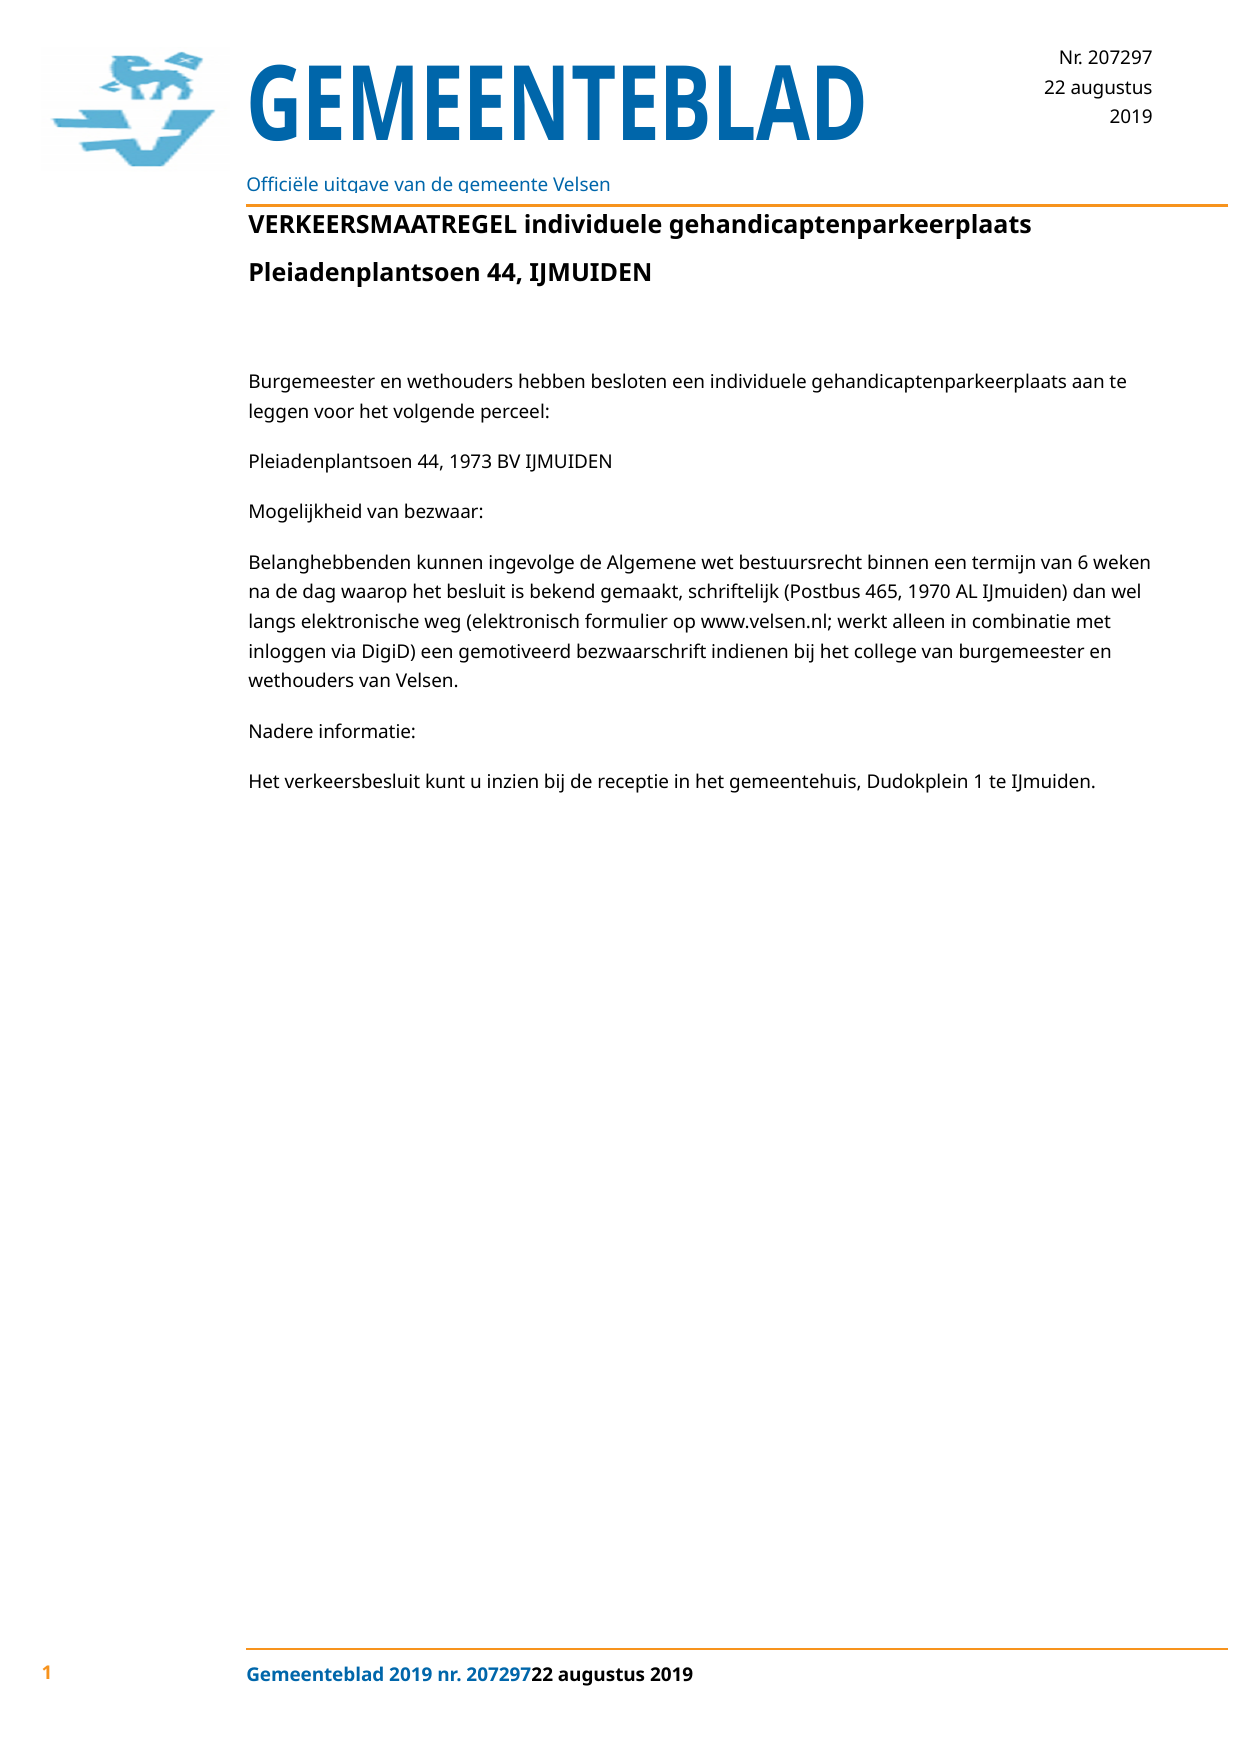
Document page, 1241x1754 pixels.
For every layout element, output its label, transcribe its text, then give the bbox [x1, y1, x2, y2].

picture [41, 47, 231, 172]
text Nadere informatie: [248, 718, 1152, 744]
text VERKEERSMAATREGEL individuele gehandicaptenparkeerplaats Pleiadenplantsoen 44, IJMUIDEN [248, 207, 1152, 288]
text Belanghebbenden kunnen ingevolge de Algemene wet bestuursrecht binnen een termijn van 6 weken na de dag waarop het besluit is bekend gemaakt, schriftelijk (Postbus 465, 1970 AL IJmuiden) dan wel langs elektronische weg (elektronisch formulier op www.velsen.nl; werkt alleen in combinatie met inloggen via DigiD) een gemotiveerd bezwaarschrift indienen bij het college van burgemeester en wethouders van Velsen. [248, 549, 1152, 693]
text Pleiadenplantsoen 44, 1973 BV IJMUIDEN [248, 448, 1152, 474]
text Het verkeersbesluit kunt u inzien bij de receptie in het gemeentehuis, Dudokplein 1 te IJmuiden. [248, 768, 1152, 794]
text Burgemeester en wethouders hebben besloten een individuele gehandicaptenparkeerplaats aan te leggen voor het volgende perceel: [248, 368, 1152, 424]
text Mogelijkheid van bezwaar: [248, 499, 1152, 524]
